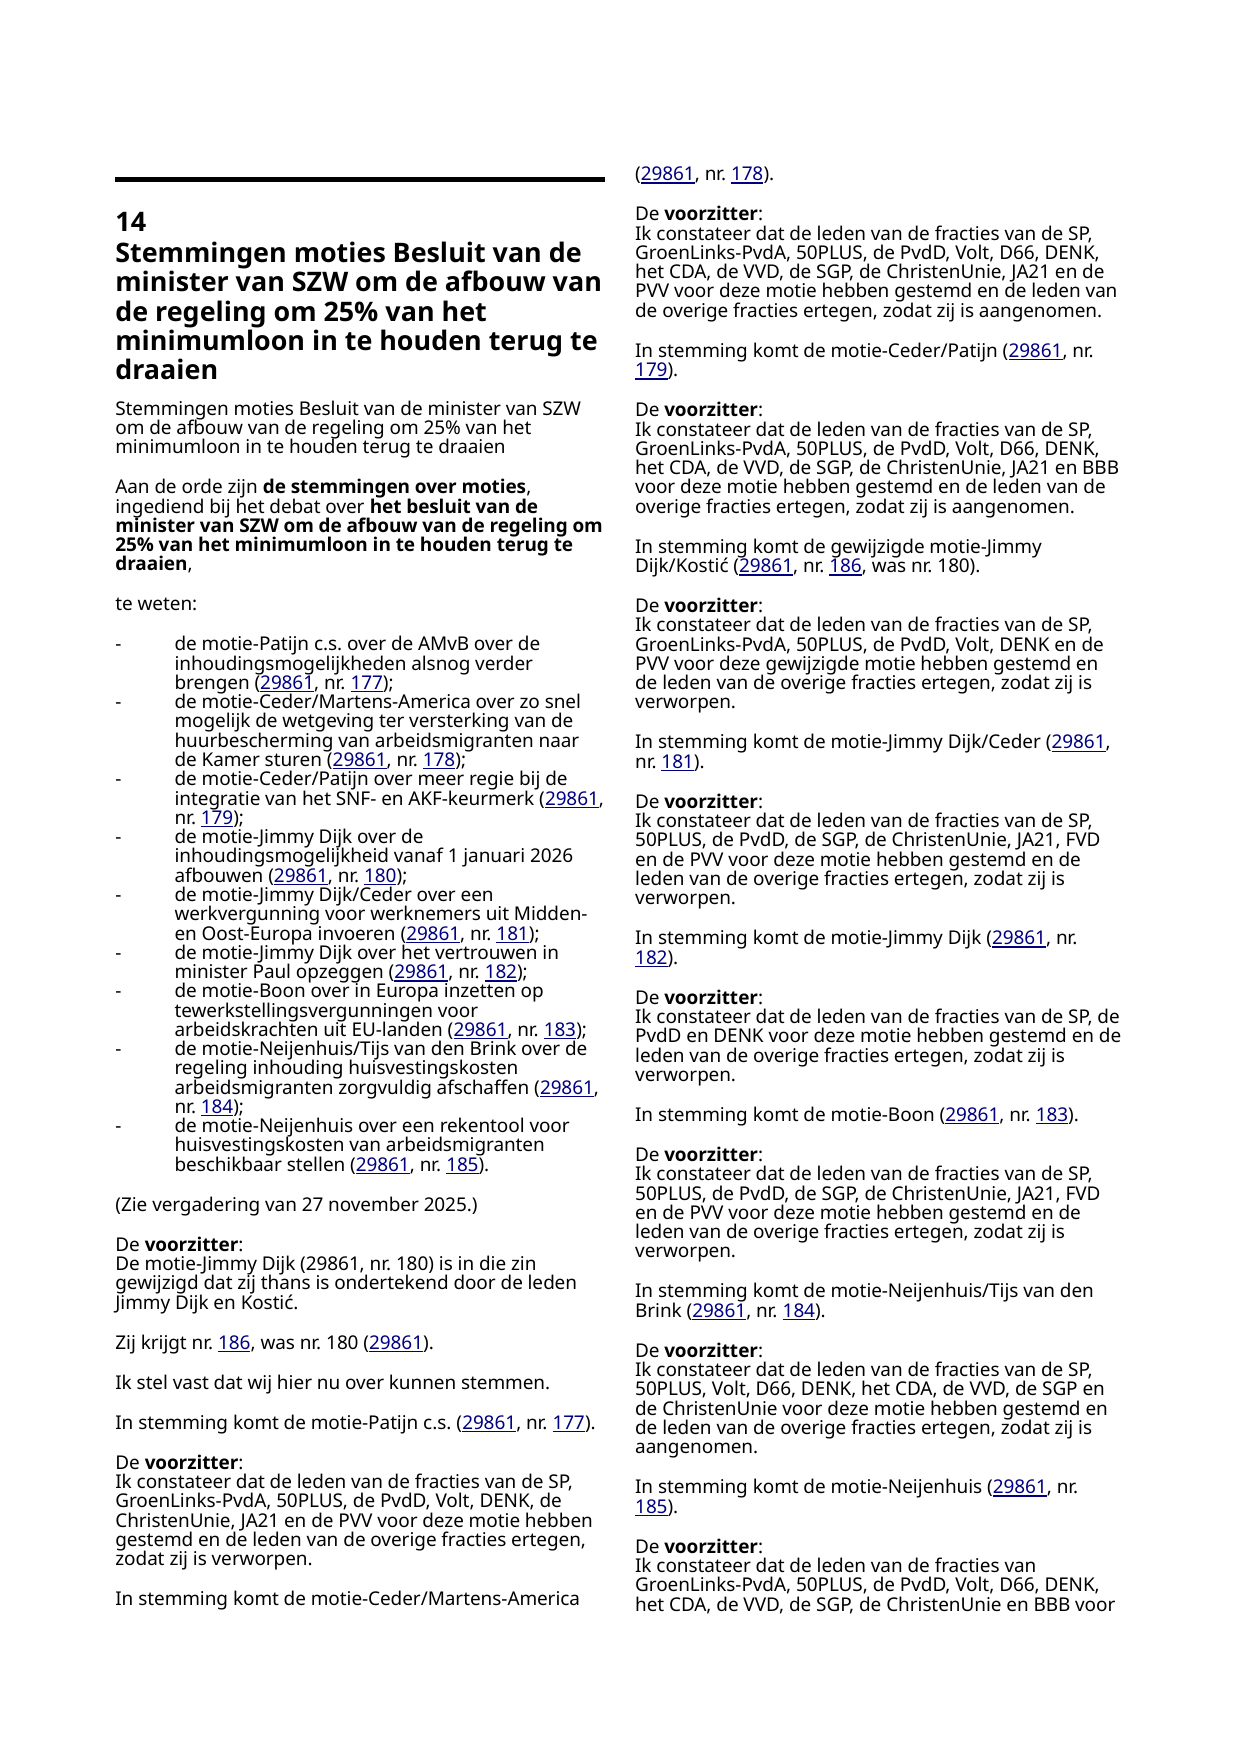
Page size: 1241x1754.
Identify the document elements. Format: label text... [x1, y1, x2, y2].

text te weten: [115, 595, 605, 615]
text Ik constateer dat de leden van de fracties van de SP, 50PLUS, Volt, D66, DENK, het CDA, de VVD, de SGP en de ChristenUnie voor deze motie hebben gestemd en de leden van de overige fracties ertegen, zodat zij is aangenomen. [635, 1361, 1125, 1457]
text De voorzitter: [115, 1236, 605, 1255]
text In stemming komt de motie-Neijenhuis (29861, nr. 185). [635, 1478, 1125, 1517]
text Stemmingen moties Besluit van de minister van SZW om de afbouw van de regeling om 25% van het minimumloon in te houden terug te draaien [115, 239, 605, 400]
text De voorzitter: [635, 1538, 1125, 1557]
text Stemmingen moties Besluit van de minister van SZW om de afbouw van de regeling om 25% van het minimumloon in te houden terug te draaien [115, 400, 605, 458]
text (Zie vergadering van 27 november 2025.) [115, 1196, 605, 1215]
text Ik constateer dat de leden van de fracties van de SP, GroenLinks-PvdA, 50PLUS, de PvdD, Volt, D66, DENK, het CDA, de VVD, de SGP, de ChristenUnie, JA21 en BBB voor deze motie hebben gestemd en de leden van de overige fracties ertegen, zodat zij is aangenomen. [635, 421, 1125, 517]
text Ik stel vast dat wij hier nu over kunnen stemmen. [115, 1374, 605, 1393]
text De voorzitter: [635, 1146, 1125, 1165]
text De voorzitter: [635, 597, 1125, 616]
text Ik constateer dat de leden van de fracties van de SP, GroenLinks-PvdA, 50PLUS, de PvdD, Volt, DENK en de PVV voor deze gewijzigde motie hebben gestemd en de leden van de overige fracties ertegen, zodat zij is verworpen. [635, 616, 1125, 713]
text Ik constateer dat de leden van de fracties van GroenLinks-PvdA, 50PLUS, de PvdD, Volt, D66, DENK, het CDA, de VVD, de SGP, de ChristenUnie en BBB voor [635, 1557, 1125, 1615]
text In stemming komt de motie-Jimmy Dijk/Ceder (29861, nr. 181). [635, 733, 1125, 772]
text De voorzitter: [635, 205, 1125, 225]
text Ik constateer dat de leden van de fracties van de SP, GroenLinks-PvdA, 50PLUS, de PvdD, Volt, D66, DENK, het CDA, de VVD, de SGP, de ChristenUnie, JA21 en de PVV voor deze motie hebben gestemd en de leden van de overige fracties ertegen, zodat zij is aangenomen. [635, 225, 1125, 321]
list de motie-Jimmy Dijk/Ceder over een werkvergunning voor werknemers uit Midden- en Oost-Europa invoeren (29861, nr. 181); [115, 886, 605, 944]
text De voorzitter: [635, 793, 1125, 812]
text Ik constateer dat de leden van de fracties van de SP, GroenLinks-PvdA, 50PLUS, de PvdD, Volt, DENK, de ChristenUnie, JA21 en de PVV voor deze motie hebben gestemd en de leden van de overige fracties ertegen, zodat zij is verworpen. [115, 1473, 605, 1569]
text Ik constateer dat de leden van de fracties van de SP, 50PLUS, de PvdD, de SGP, de ChristenUnie, JA21, FVD en de PVV voor deze motie hebben gestemd en de leden van de overige fracties ertegen, zodat zij is verworpen. [635, 1165, 1125, 1262]
list de motie-Jimmy Dijk over het vertrouwen in minister Paul opzeggen (29861, nr. 182); [115, 944, 605, 982]
text De voorzitter: [635, 989, 1125, 1008]
text In stemming komt de motie-Patijn c.s. (29861, nr. 177). [115, 1414, 605, 1433]
text De motie-Jimmy Dijk (29861, nr. 180) is in die zin gewijzigd dat zij thans is ondertekend door de leden Jimmy Dijk en Kostić. [115, 1255, 605, 1313]
text (29861, nr. 178). [635, 165, 1125, 184]
text Ik constateer dat de leden van de fracties van de SP, de PvdD en DENK voor deze motie hebben gestemd en de leden van de overige fracties ertegen, zodat zij is verworpen. [635, 1008, 1125, 1085]
text Zij krijgt nr. 186, was nr. 180 (29861). [115, 1334, 605, 1353]
list de motie-Ceder/Patijn over meer regie bij de integratie van het SNF- en AKF-keurmerk (29861, nr. 179); [115, 770, 605, 828]
text 14 [115, 203, 605, 239]
text Aan de orde zijn de stemmingen over moties, ingediend bij het debat over het besluit van de minister van SZW om de afbouw van de regeling om 25% van het minimumloon in te houden terug te draaien, [115, 478, 605, 575]
text In stemming komt de motie-Boon (29861, nr. 183). [635, 1106, 1125, 1125]
list de motie-Boon over in Europa inzetten op tewerkstellingsvergunningen voor arbeidskrachten uit EU-landen (29861, nr. 183); [115, 982, 605, 1040]
text In stemming komt de gewijzigde motie-Jimmy Dijk/Kostić (29861, nr. 186, was nr. 180). [635, 538, 1125, 576]
text In stemming komt de motie-Ceder/Martens-America [115, 1590, 605, 1609]
list de motie-Patijn c.s. over de AMvB over de inhoudingsmogelijkheden alsnog verder brengen (29861, nr. 177); [115, 635, 605, 693]
text In stemming komt de motie-Jimmy Dijk (29861, nr. 182). [635, 929, 1125, 968]
text In stemming komt de motie-Ceder/Patijn (29861, nr. 179). [635, 342, 1125, 380]
list de motie-Neijenhuis over een rekentool voor huisvestingskosten van arbeidsmigranten beschikbaar stellen (29861, nr. 185). [115, 1117, 605, 1175]
text In stemming komt de motie-Neijenhuis/Tijs van den Brink (29861, nr. 184). [635, 1282, 1125, 1321]
list de motie-Ceder/Martens-America over zo snel mogelijk de wetgeving ter versterking van de huurbescherming van arbeidsmigranten naar de Kamer sturen (29861, nr. 178); [115, 693, 605, 770]
list de motie-Jimmy Dijk over de inhoudingsmogelijkheid vanaf 1 januari 2026 afbouwen (29861, nr. 180); [115, 828, 605, 886]
text De voorzitter: [635, 401, 1125, 421]
text De voorzitter: [115, 1454, 605, 1473]
text De voorzitter: [635, 1342, 1125, 1361]
list de motie-Neijenhuis/Tijs van den Brink over de regeling inhouding huisvestingskosten arbeidsmigranten zorgvuldig afschaffen (29861, nr. 184); [115, 1040, 605, 1117]
text Ik constateer dat de leden van de fracties van de SP, 50PLUS, de PvdD, de SGP, de ChristenUnie, JA21, FVD en de PVV voor deze motie hebben gestemd en de leden van de overige fracties ertegen, zodat zij is verworpen. [635, 812, 1125, 908]
